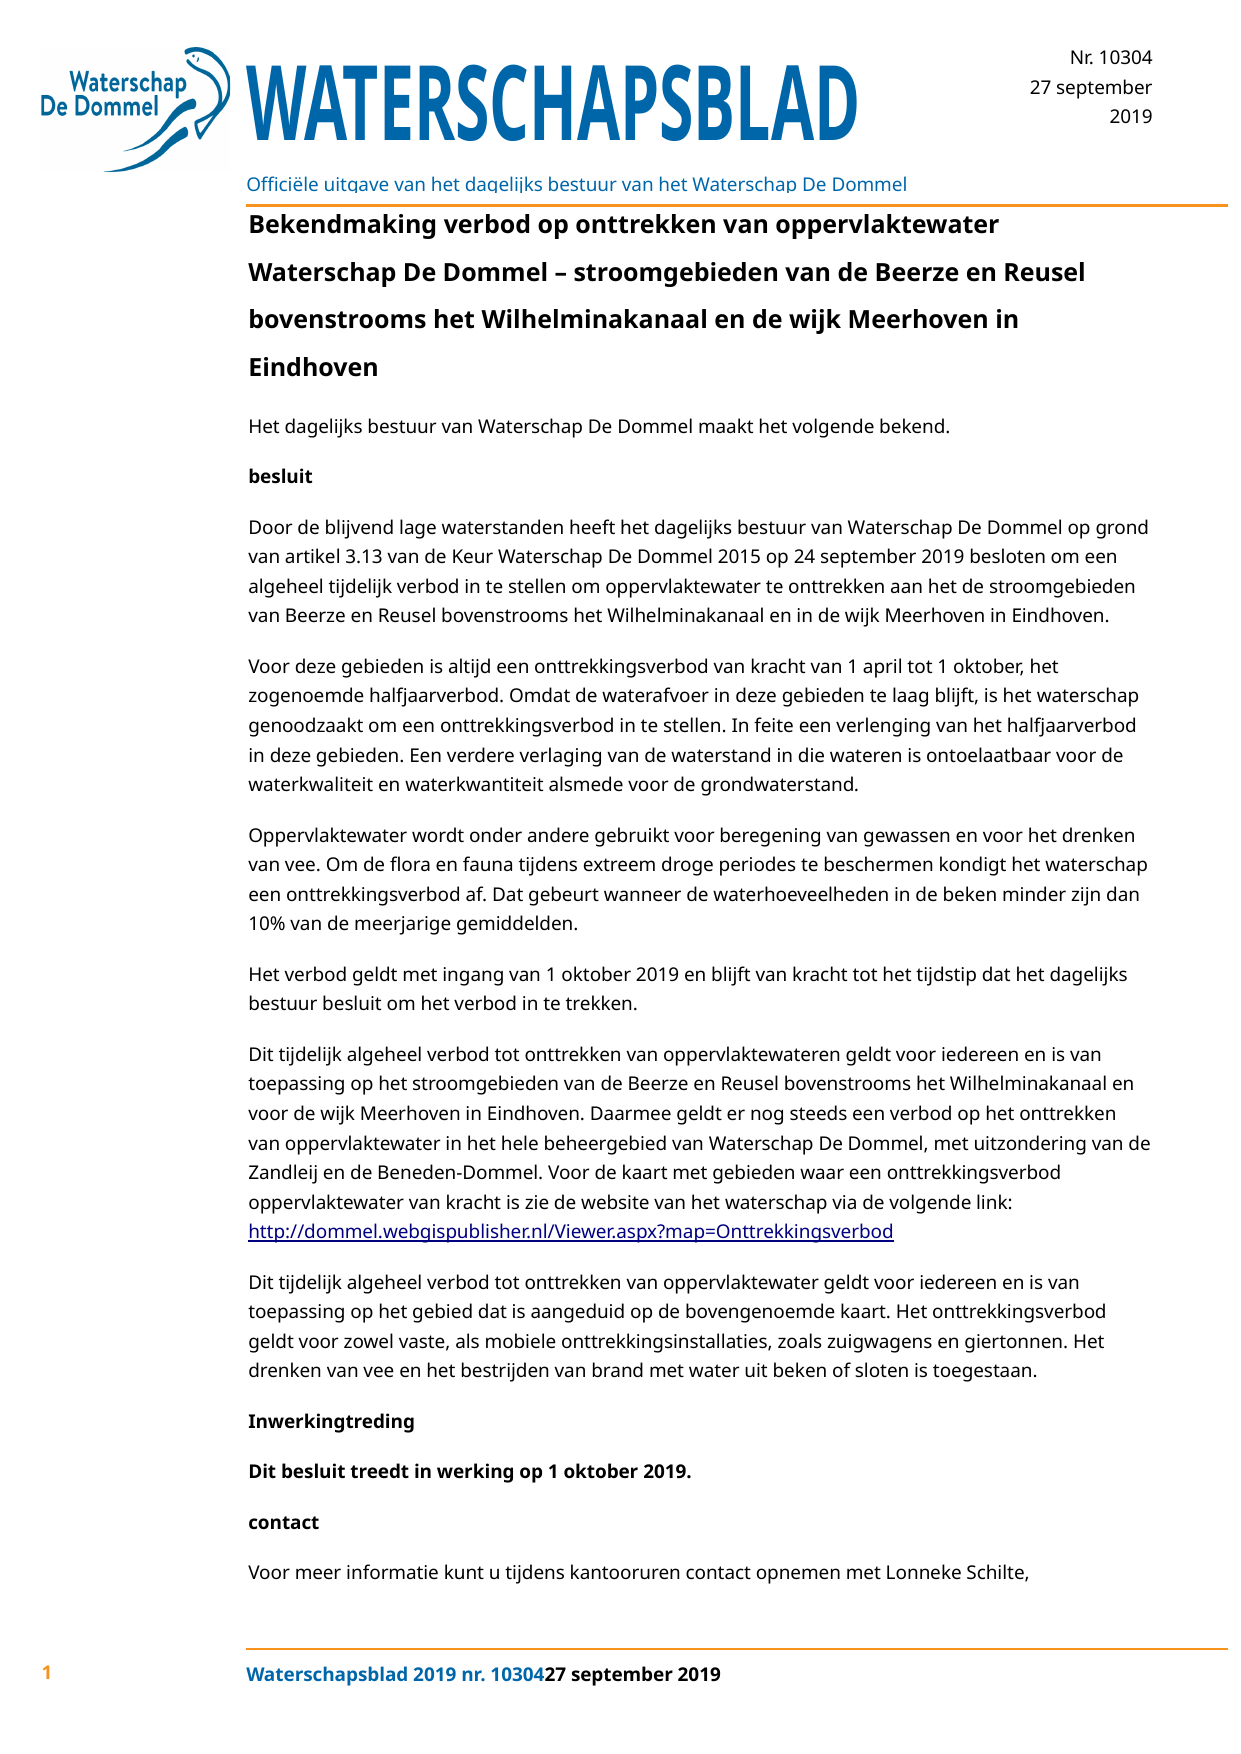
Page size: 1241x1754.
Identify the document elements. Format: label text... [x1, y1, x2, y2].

text Dit tijdelijk algeheel verbod tot onttrekken van oppervlaktewater geldt voor iedereen en is van toepassing op het gebied dat is aangeduid op de bovengenoemde kaart. Het onttrekkingsverbod geldt voor zowel vaste, als mobiele onttrekkingsinstallaties, zoals zuigwagens en giertonnen. Het drenken van vee en het bestrijden van brand met water uit beken of sloten is toegestaan. [248, 1269, 1152, 1383]
text Het verbod geldt met ingang van 1 oktober 2019 en blijft van kracht tot het tijdstip dat het dagelijks bestuur besluit om het verbod in te trekken. [248, 961, 1152, 1016]
text Inwerkingtreding [248, 1408, 1152, 1434]
picture [45, 99, 51, 111]
picture [198, 118, 210, 131]
picture [204, 47, 231, 76]
text Dit besluit treedt in werking op 1 oktober 2019. [248, 1458, 1152, 1484]
text Het dagelijks bestuur van Waterschap De Dommel maakt het volgende bekend. [248, 413, 1152, 439]
text Dit tijdelijk algeheel verbod tot onttrekken van oppervlaktewateren geldt voor iedereen en is van toepassing op het stroomgebieden van de Beerze en Reusel bovenstrooms het Wilhelminakanaal en voor de wijk Meerhoven in Eindhoven. Daarmee geldt er nog steeds een verbod op het onttrekken van oppervlaktewater in het hele beheergebied van Waterschap De Dommel, met uitzondering van de Zandleij en de Beneden-Dommel. Voor de kaart met gebieden waar een onttrekkingsverbod oppervlaktewater van kracht is zie de website van het waterschap via de volgende link: http://dommel.webgispublisher.nl/Viewer.aspx?map=Onttrekkingsverbod [248, 1041, 1152, 1244]
text besluit [248, 463, 1152, 489]
text contact [248, 1509, 1152, 1535]
text Door de blijvend lage waterstanden heeft het dagelijks bestuur van Waterschap De Dommel op grond van artikel 3.13 van de Keur Waterschap De Dommel 2015 op 24 september 2019 besloten om een algeheel tijdelijk verbod in te stellen om oppervlaktewater te onttrekken aan het de stroomgebieden van Beerze en Reusel bovenstrooms het Wilhelminakanaal en in de wijk Meerhoven in Eindhoven. [248, 514, 1152, 628]
picture [41, 47, 231, 172]
text Bekendmaking verbod op onttrekken van oppervlaktewater Waterschap De Dommel – stroomgebieden van de Beerze en Reusel bovenstrooms het Wilhelminakanaal en de wijk Meerhoven in Eindhoven [248, 207, 1152, 384]
text Voor deze gebieden is altijd een onttrekkingsverbod van kracht van 1 april tot 1 oktober, het zogenoemde halfjaarverbod. Omdat de waterafvoer in deze gebieden te laag blijft, is het waterschap genoodzaakt om een onttrekkingsverbod in te stellen. In feite een verlenging van het halfjaarverbod in deze gebieden. Een verdere verlaging van de waterstand in die wateren is ontoelaatbaar voor de waterkwaliteit en waterkwantiteit alsmede voor de grondwaterstand. [248, 653, 1152, 797]
text Voor meer informatie kunt u tijdens kantooruren contact opnemen met Lonneke Schilte, [248, 1559, 1152, 1585]
text Oppervlaktewater wordt onder andere gebruikt voor beregening van gewassen en voor het drenken van vee. Om de flora en fauna tijdens extreem droge periodes te beschermen kondigt het waterschap een onttrekkingsverbod af. Dat gebeurt wanneer de waterhoeveelheden in de beken minder zijn dan 10% van de meerjarige gemiddelden. [248, 822, 1152, 936]
